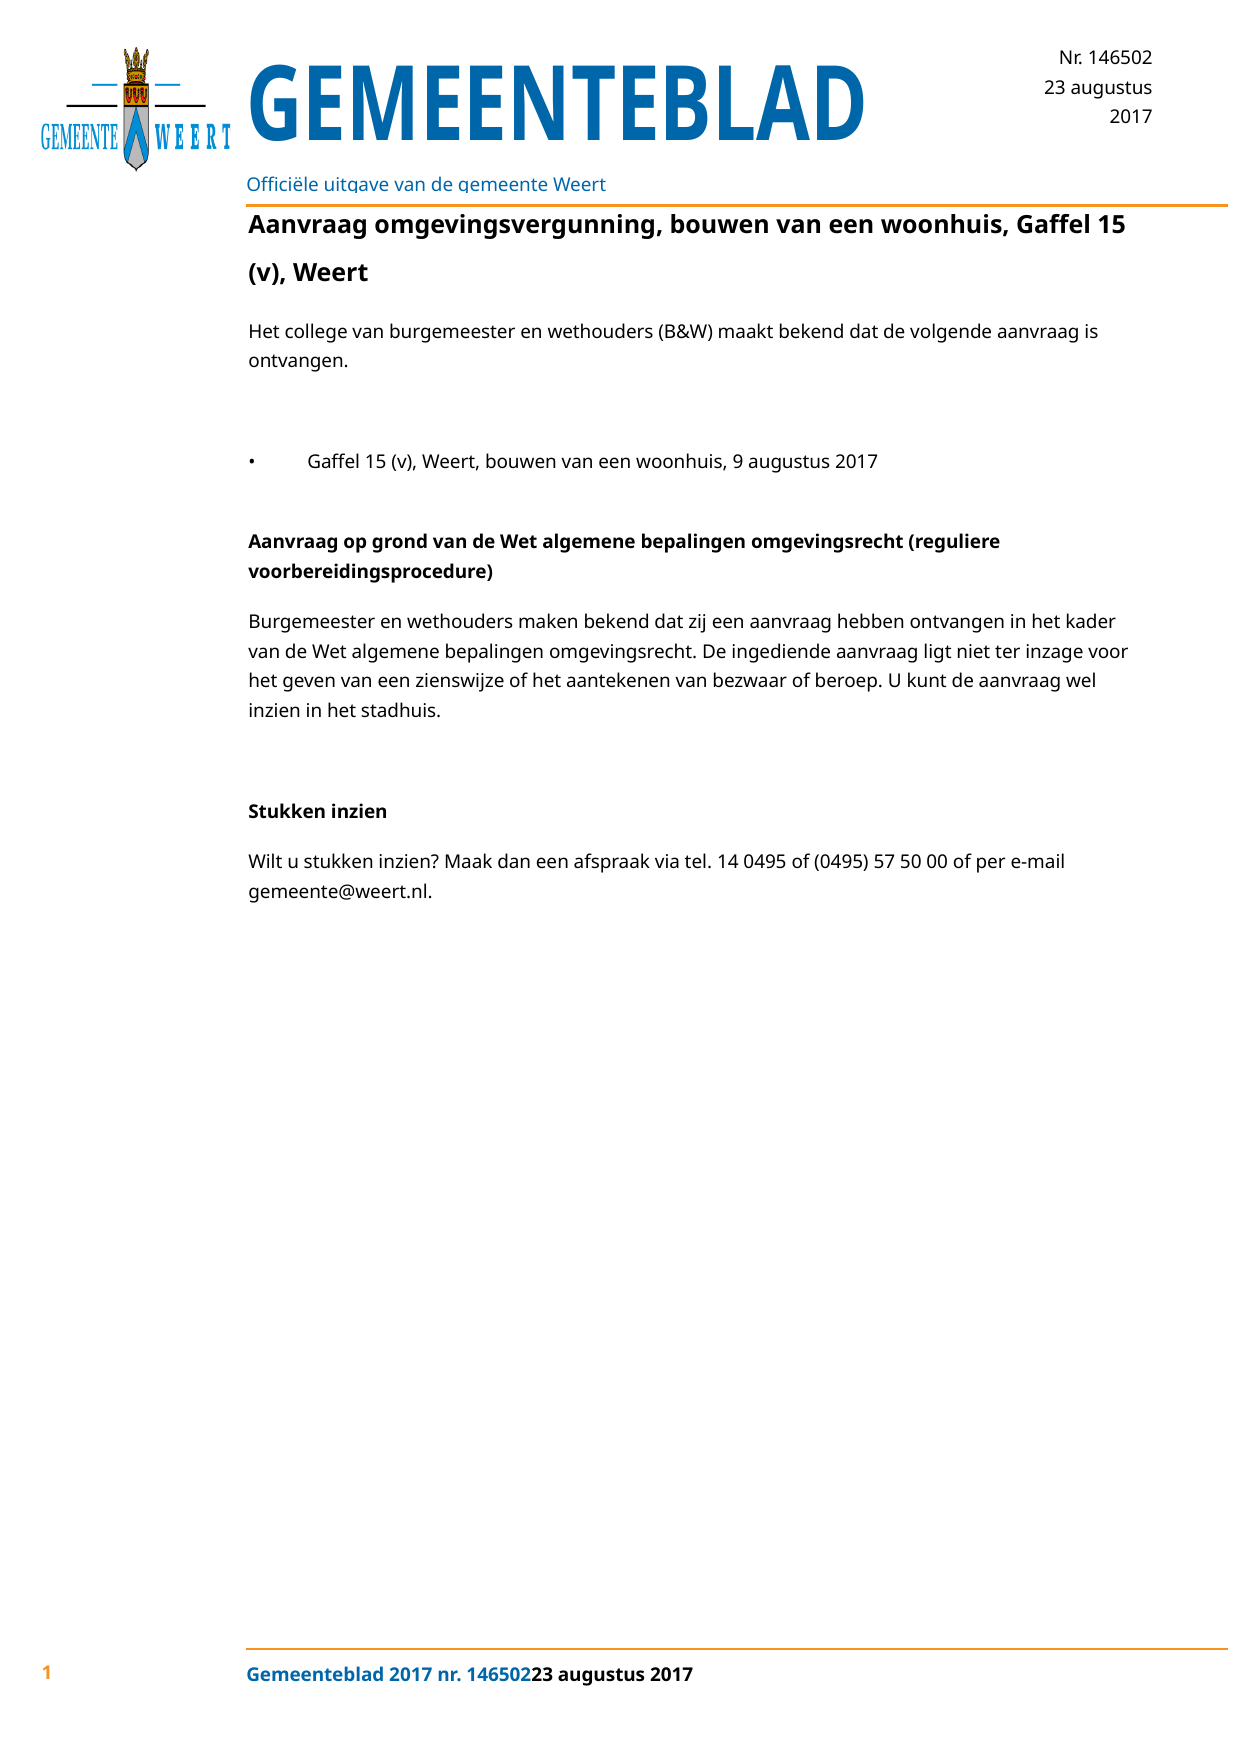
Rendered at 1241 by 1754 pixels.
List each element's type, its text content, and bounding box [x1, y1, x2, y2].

text Het college van burgemeester en wethouders (B&W) maakt bekend dat de volgende aanvraag is ontvangen. [248, 318, 1152, 373]
text Aanvraag op grond van de Wet algemene bepalingen omgevingsrecht (reguliere voorbereidingsprocedure) [248, 528, 1152, 584]
text Burgemeester en wethouders maken bekend dat zij een aanvraag hebben ontvangen in het kader van de Wet algemene bepalingen omgevingsrecht. De ingediende aanvraag ligt niet ter inzage voor het geven van een zienswijze of het aantekenen van bezwaar of beroep. U kunt de aanvraag wel inzien in het stadhuis. [248, 608, 1152, 723]
text Aanvraag omgevingsvergunning, bouwen van een woonhuis, Gaffel 15 (v), Weert [248, 207, 1152, 288]
text Stukken inzien [248, 798, 1152, 824]
list Gaffel 15 (v), Weert, bouwen van een woonhuis, 9 augustus 2017 [248, 448, 1152, 474]
text Wilt u stukken inzien? Maak dan een afspraak via tel. 14 0495 of (0495) 57 50 00 of per e-mail gemeente@weert.nl. [248, 848, 1152, 904]
picture [41, 47, 231, 172]
